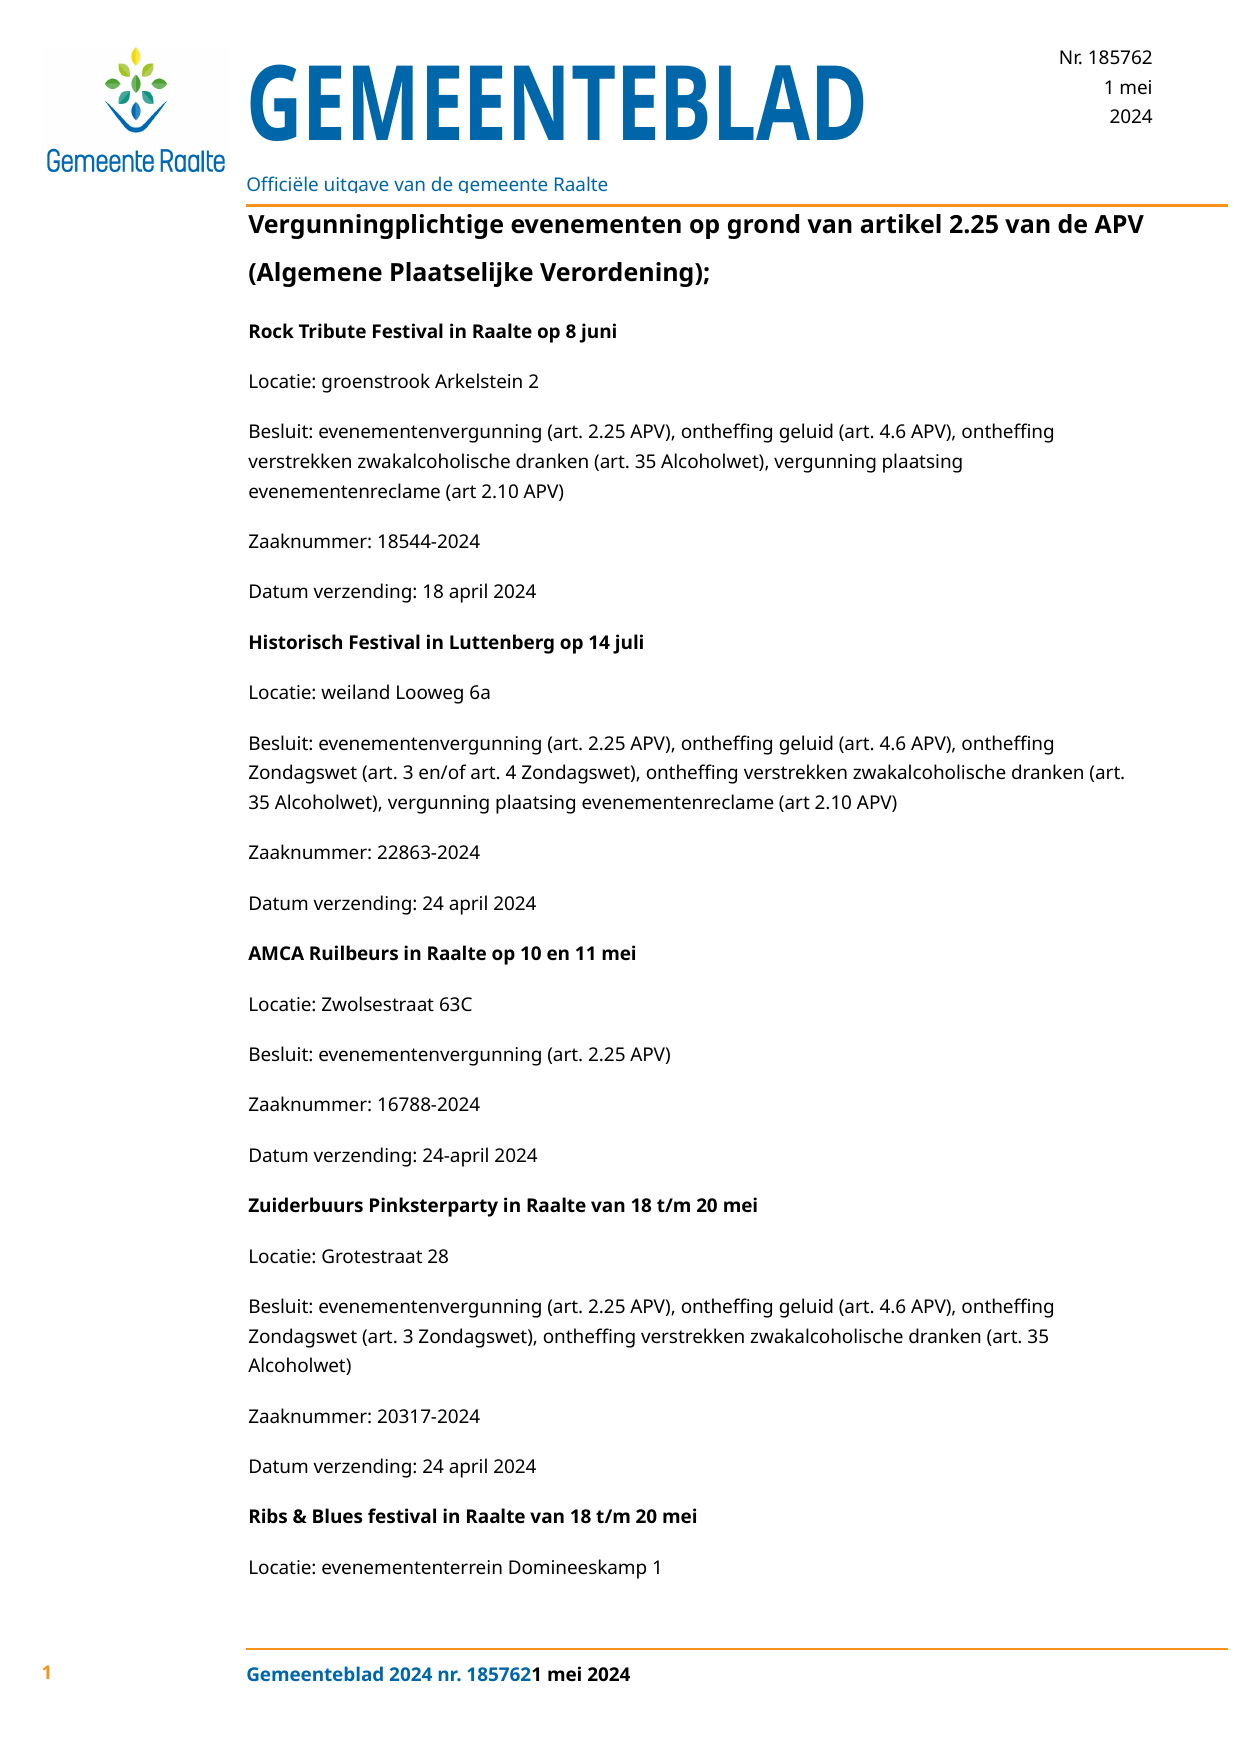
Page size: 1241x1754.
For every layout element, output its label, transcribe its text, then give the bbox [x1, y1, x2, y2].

text Locatie: Zwolsestraat 63C [248, 991, 1152, 1017]
picture [41, 47, 231, 172]
text AMCA Ruilbeurs in Raalte op 10 en 11 mei [248, 940, 1152, 966]
text Datum verzending: 24 april 2024 [248, 890, 1152, 916]
text Locatie: groenstrook Arkelstein 2 [248, 368, 1152, 394]
text Besluit: evenementenvergunning (art. 2.25 APV), ontheffing geluid (art. 4.6 APV), ontheffing verstrekken zwakalcoholische dranken (art. 35 Alcoholwet), vergunning plaatsing evenementenreclame (art 2.10 APV) [248, 419, 1152, 504]
text Zuiderbuurs Pinksterparty in Raalte van 18 t/m 20 mei [248, 1192, 1152, 1218]
text Zaaknummer: 16788-2024 [248, 1092, 1152, 1117]
text Vergunningplichtige evenementen op grond van artikel 2.25 van de APV (Algemene Plaatselijke Verordening); [248, 207, 1152, 288]
text Historisch Festival in Luttenberg op 14 juli [248, 629, 1152, 655]
text Zaaknummer: 20317-2024 [248, 1403, 1152, 1429]
text Besluit: evenementenvergunning (art. 2.25 APV) [248, 1041, 1152, 1067]
text Locatie: evenemententerrein Domineeskamp 1 [248, 1554, 1152, 1580]
text Datum verzending: 18 april 2024 [248, 579, 1152, 604]
text Besluit: evenementenvergunning (art. 2.25 APV), ontheffing geluid (art. 4.6 APV), ontheffing Zondagswet (art. 3 en/of art. 4 Zondagswet), ontheffing verstrekken zwakalcoholische dranken (art. 35 Alcoholwet), vergunning plaatsing evenementenreclame (art 2.10 APV) [248, 730, 1152, 815]
text Zaaknummer: 18544-2024 [248, 528, 1152, 554]
text Rock Tribute Festival in Raalte op 8 juni [248, 318, 1152, 344]
text Besluit: evenementenvergunning (art. 2.25 APV), ontheffing geluid (art. 4.6 APV), ontheffing Zondagswet (art. 3 Zondagswet), ontheffing verstrekken zwakalcoholische dranken (art. 35 Alcoholwet) [248, 1293, 1152, 1378]
text Ribs & Blues festival in Raalte van 18 t/m 20 mei [248, 1504, 1152, 1529]
text Datum verzending: 24 april 2024 [248, 1453, 1152, 1479]
text Datum verzending: 24-april 2024 [248, 1142, 1152, 1168]
text Locatie: weiland Looweg 6a [248, 679, 1152, 705]
text Zaaknummer: 22863-2024 [248, 839, 1152, 865]
text Locatie: Grotestraat 28 [248, 1243, 1152, 1269]
